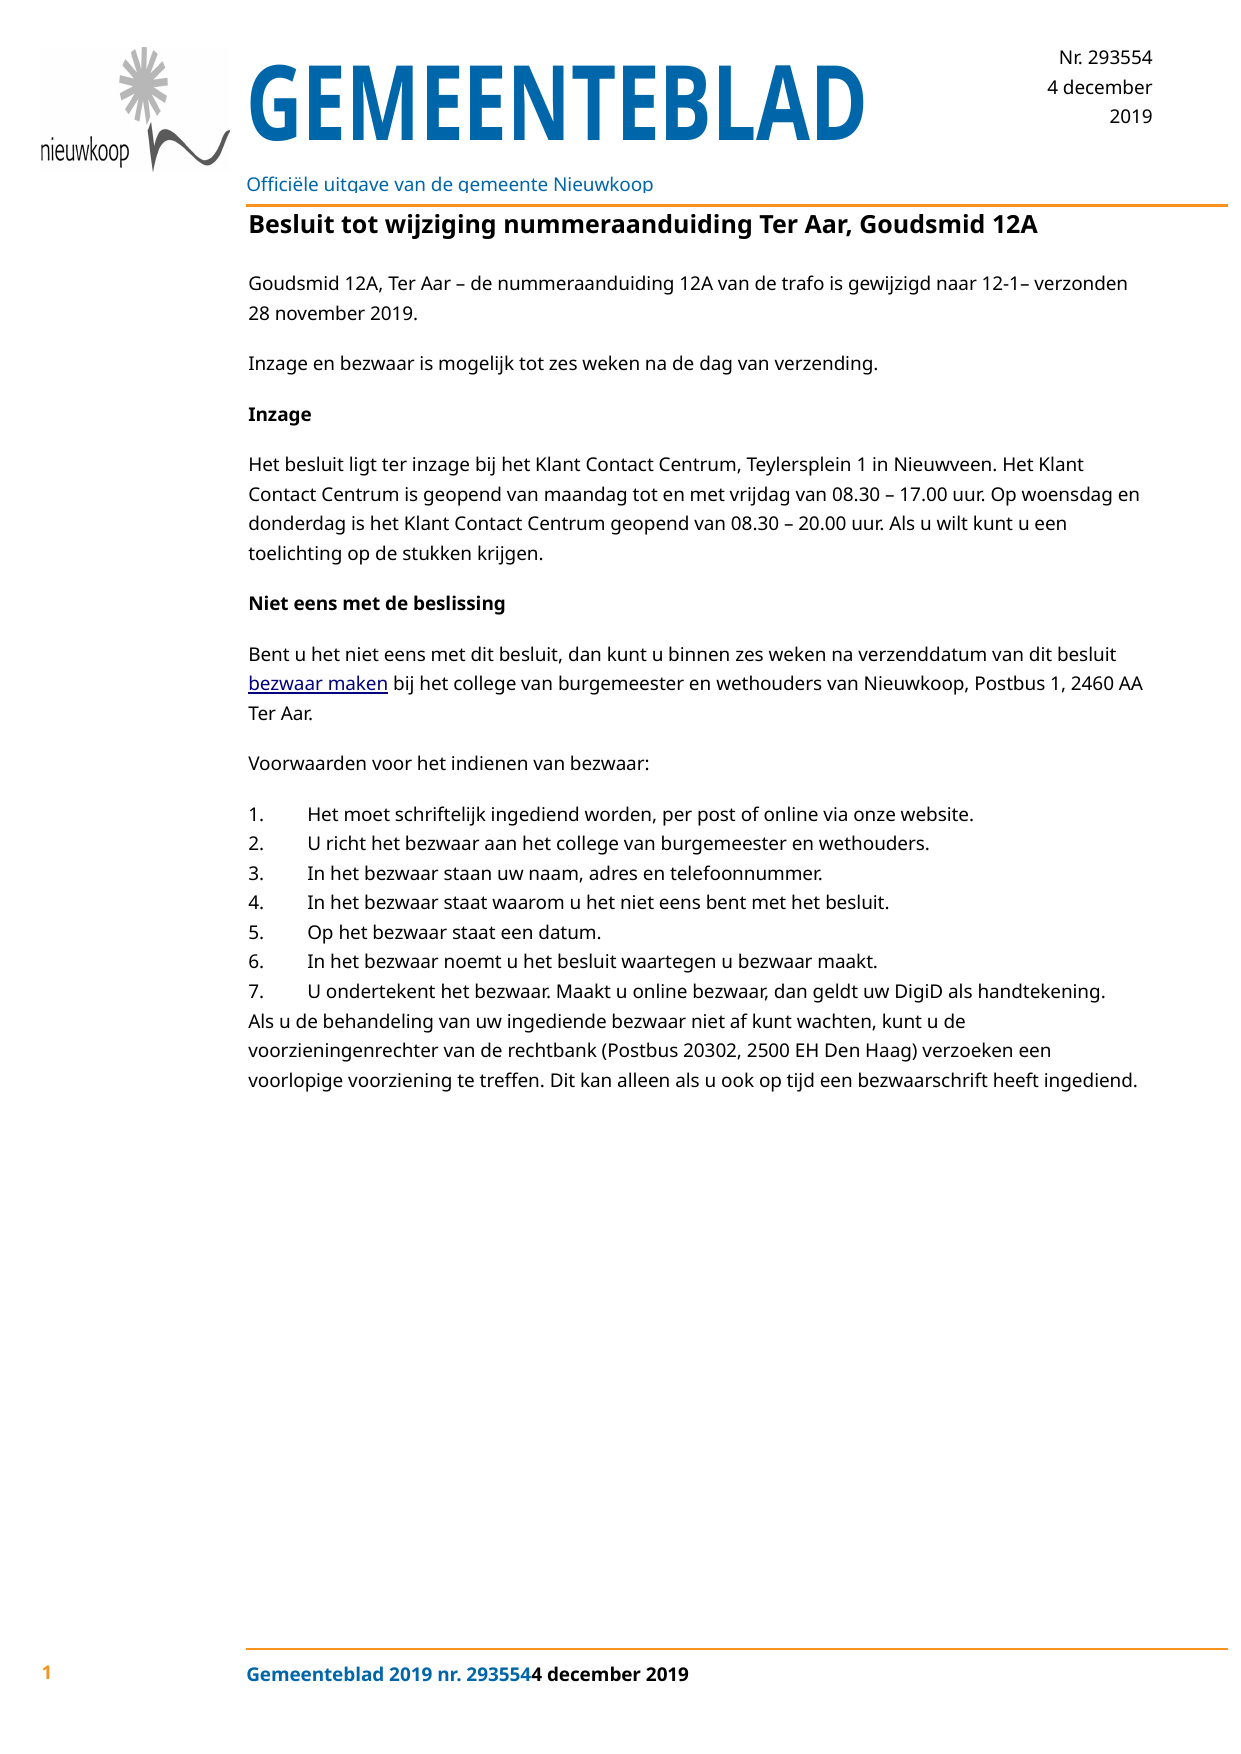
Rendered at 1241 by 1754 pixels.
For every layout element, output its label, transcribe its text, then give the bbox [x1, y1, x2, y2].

list Het moet schriftelijk ingediend worden, per post of online via onze website. [248, 801, 1152, 826]
list Op het bezwaar staat een datum. [248, 919, 1152, 945]
text Als u de behandeling van uw ingediende bezwaar niet af kunt wachten, kunt u de voorzieningenrechter van de rechtbank (Postbus 20302, 2500 EH Den Haag) verzoeken een voorlopige voorziening te treffen. Dit kan alleen als u ook op tijd een bezwaarschrift heeft ingediend. [248, 1008, 1152, 1093]
text Inzage [248, 401, 1152, 426]
text Bent u het niet eens met dit besluit, dan kunt u binnen zes weken na verzenddatum van dit besluit bezwaar maken bij het college van burgemeester en wethouders van Nieuwkoop, Postbus 1, 2460 AA Ter Aar. [248, 641, 1152, 726]
list In het bezwaar noemt u het besluit waartegen u bezwaar maakt. [248, 949, 1152, 974]
text Niet eens met de beslissing [248, 590, 1152, 616]
text Voorwaarden voor het indienen van bezwaar: [248, 750, 1152, 776]
text Inzage en bezwaar is mogelijk tot zes weken na de dag van verzending. [248, 350, 1152, 376]
list In het bezwaar staan uw naam, adres en telefoonnummer. [248, 860, 1152, 886]
text Goudsmid 12A, Ter Aar – de nummeraanduiding 12A van de trafo is gewijzigd naar 12-1– verzonden 28 november 2019. [248, 270, 1152, 326]
text Het besluit ligt ter inzage bij het Klant Contact Centrum, Teylersplein 1 in Nieuwveen. Het Klant Contact Centrum is geopend van maandag tot en met vrijdag van 08.30 – 17.00 uur. Op woensdag en donderdag is het Klant Contact Centrum geopend van 08.30 – 20.00 uur. Als u wilt kunt u een toelichting op de stukken krijgen. [248, 451, 1152, 566]
text Besluit tot wijziging nummeraanduiding Ter Aar, Goudsmid 12A [248, 207, 1152, 241]
list In het bezwaar staat waarom u het niet eens bent met het besluit. [248, 889, 1152, 915]
list U ondertekent het bezwaar. Maakt u online bezwaar, dan geldt uw DigiD als handtekening. [248, 978, 1152, 1004]
picture [41, 47, 231, 172]
list U richt het bezwaar aan het college van burgemeester en wethouders. [248, 830, 1152, 856]
